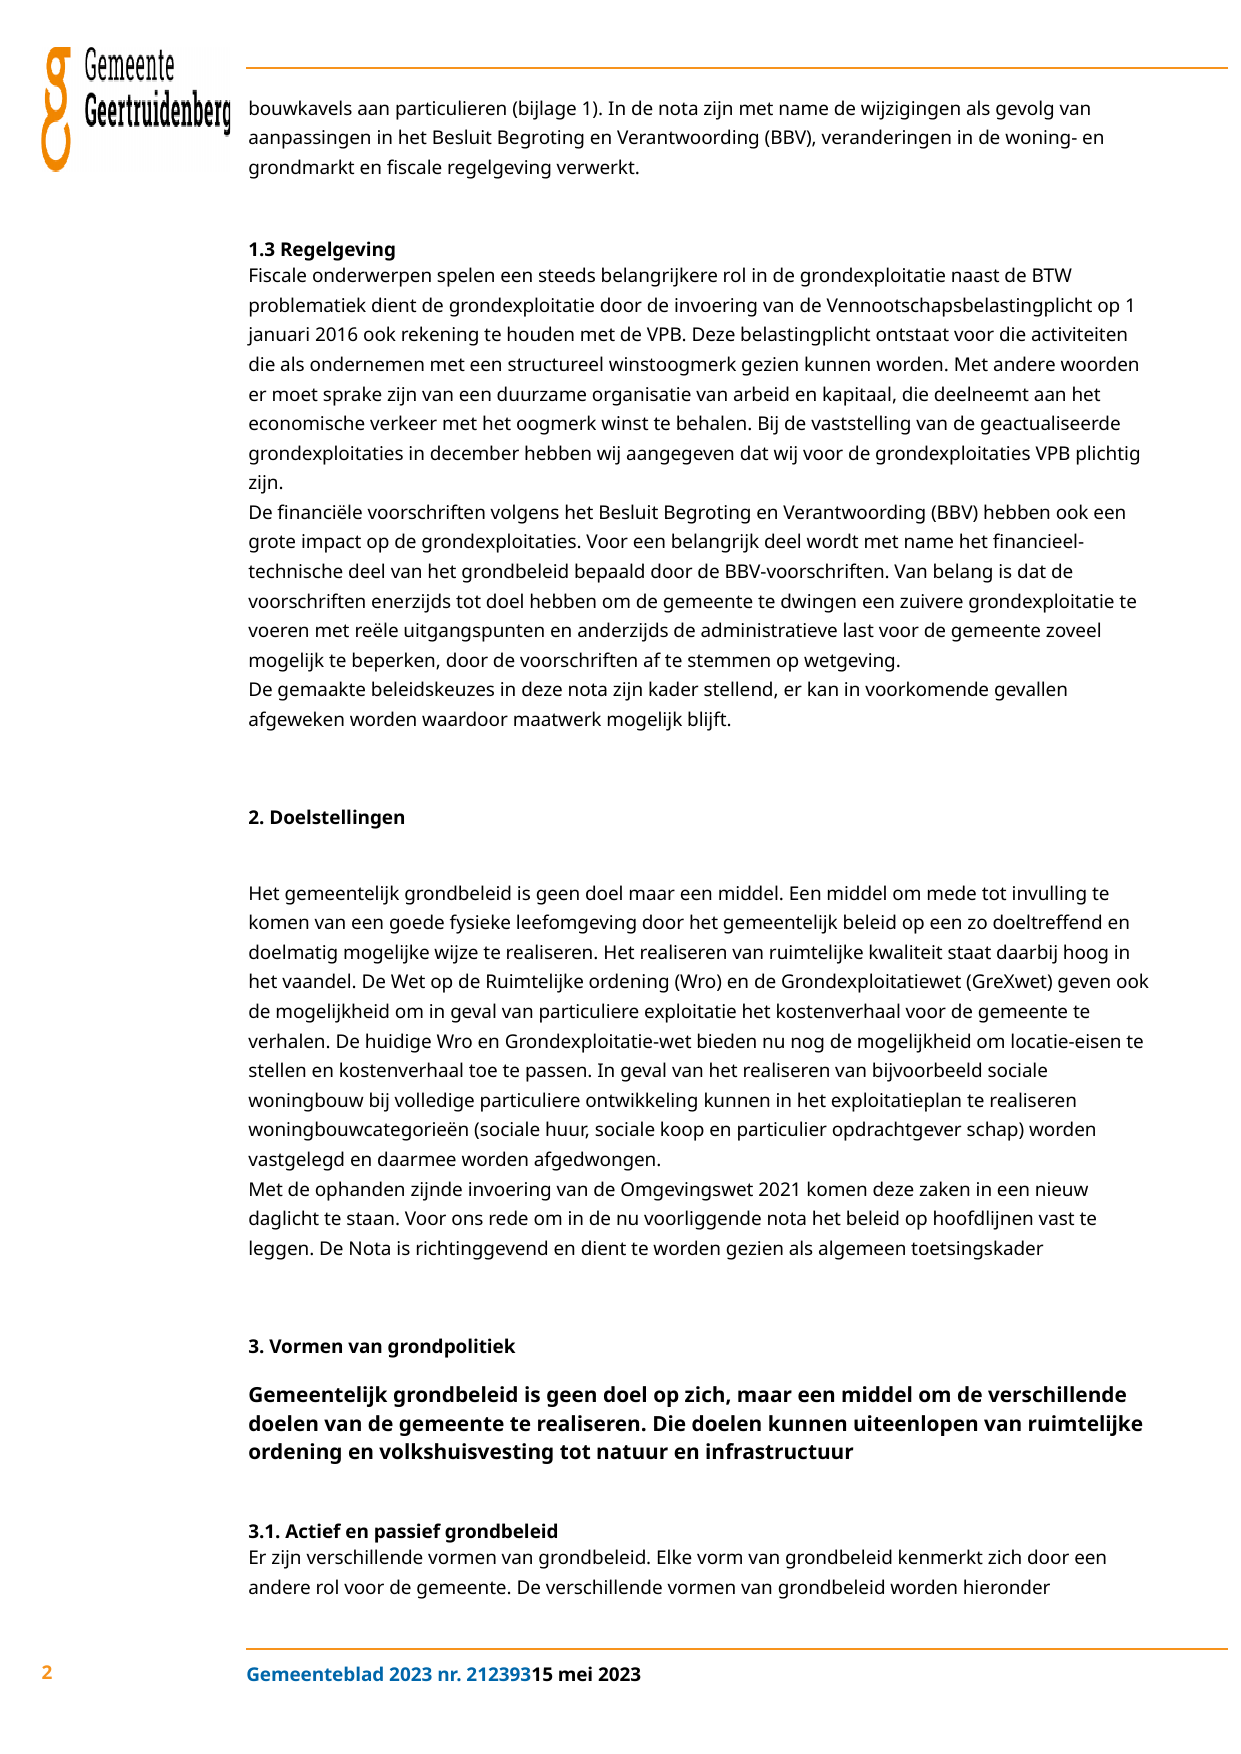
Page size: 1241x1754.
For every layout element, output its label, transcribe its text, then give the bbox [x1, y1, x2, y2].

text bouwkavels aan particulieren (bijlage 1). In de nota zijn met name de wijzigingen als gevolg van aanpassingen in het Besluit Begroting en Verantwoording (BBV), veranderingen in de woning- en grondmarkt en fiscale regelgeving verwerkt. [248, 95, 1152, 180]
text Het gemeentelijk grondbeleid is geen doel maar een middel. Een middel om mede tot invulling te komen van een goede fysieke leefomgeving door het gemeentelijk beleid op een zo doeltreffend en doelmatig mogelijke wijze te realiseren. Het realiseren van ruimtelijke kwaliteit staat daarbij hoog in het vaandel. De Wet op de Ruimtelijke ordening (Wro) en de Grondexploitatiewet (GreXwet) geven ook de mogelijkheid om in geval van particuliere exploitatie het kostenverhaal voor de gemeente te verhalen. De huidige Wro en Grondexploitatie-wet bieden nu nog de mogelijkheid om locatie-eisen te stellen en kostenverhaal toe te passen. In geval van het realiseren van bijvoorbeeld sociale woningbouw bij volledige particuliere ontwikkeling kunnen in het exploitatieplan te realiseren woningbouwcategorieën (sociale huur, sociale koop en particulier opdrachtgever schap) worden vastgelegd en daarmee worden afgedwongen. [248, 880, 1152, 1172]
picture [41, 47, 231, 172]
text Er zijn verschillende vormen van grondbeleid. Elke vorm van grondbeleid kenmerkt zich door een andere rol voor de gemeente. De verschillende vormen van grondbeleid worden hieronder [248, 1544, 1152, 1600]
text 3.1. Actief en passief grondbeleid [248, 1516, 1152, 1544]
text 3. Vormen van grondpolitiek [248, 1331, 1152, 1359]
text De gemaakte beleidskeuzes in deze nota zijn kader stellend, er kan in voorkomende gevallen afgeweken worden waardoor maatwerk mogelijk blijft. [248, 677, 1152, 732]
text 1.3 Regelgeving [248, 234, 1152, 262]
text De financiële voorschriften volgens het Besluit Begroting en Verantwoording (BBV) hebben ook een grote impact op de grondexploitaties. Voor een belangrijk deel wordt met name het financieel‐technische deel van het grondbeleid bepaald door de BBV‐voorschriften. Van belang is dat de voorschriften enerzijds tot doel hebben om de gemeente te dwingen een zuivere grondexploitatie te voeren met reële uitgangspunten en anderzijds de administratieve last voor de gemeente zoveel mogelijk te beperken, door de voorschriften af te stemmen op wetgeving. [248, 499, 1152, 673]
text 2. Doelstellingen [248, 802, 1152, 831]
text Met de ophanden zijnde invoering van de Omgevingswet 2021 komen deze zaken in een nieuw daglicht te staan. Voor ons rede om in de nu voorliggende nota het beleid op hoofdlijnen vast te leggen. De Nota is richtinggevend en dient te worden gezien als algemeen toetsingskader [248, 1176, 1152, 1261]
text Fiscale onderwerpen spelen een steeds belangrijkere rol in de grondexploitatie naast de BTW problematiek dient de grondexploitatie door de invoering van de Vennootschapsbelastingplicht op 1 januari 2016 ook rekening te houden met de VPB. Deze belastingplicht ontstaat voor die activiteiten die als ondernemen met een structureel winstoogmerk gezien kunnen worden. Met andere woorden er moet sprake zijn van een duurzame organisatie van arbeid en kapitaal, die deelneemt aan het economische verkeer met het oogmerk winst te behalen. Bij de vaststelling van de geactualiseerde grondexploitaties in december hebben wij aangegeven dat wij voor de grondexploitaties VPB plichtig zijn. [248, 262, 1152, 495]
text Gemeentelijk grondbeleid is geen doel op zich, maar een middel om de verschillende doelen van de gemeente te realiseren. Die doelen kunnen uiteenlopen van ruimtelijke ordening en volkshuisvesting tot natuur en infrastructuur [248, 1380, 1152, 1466]
